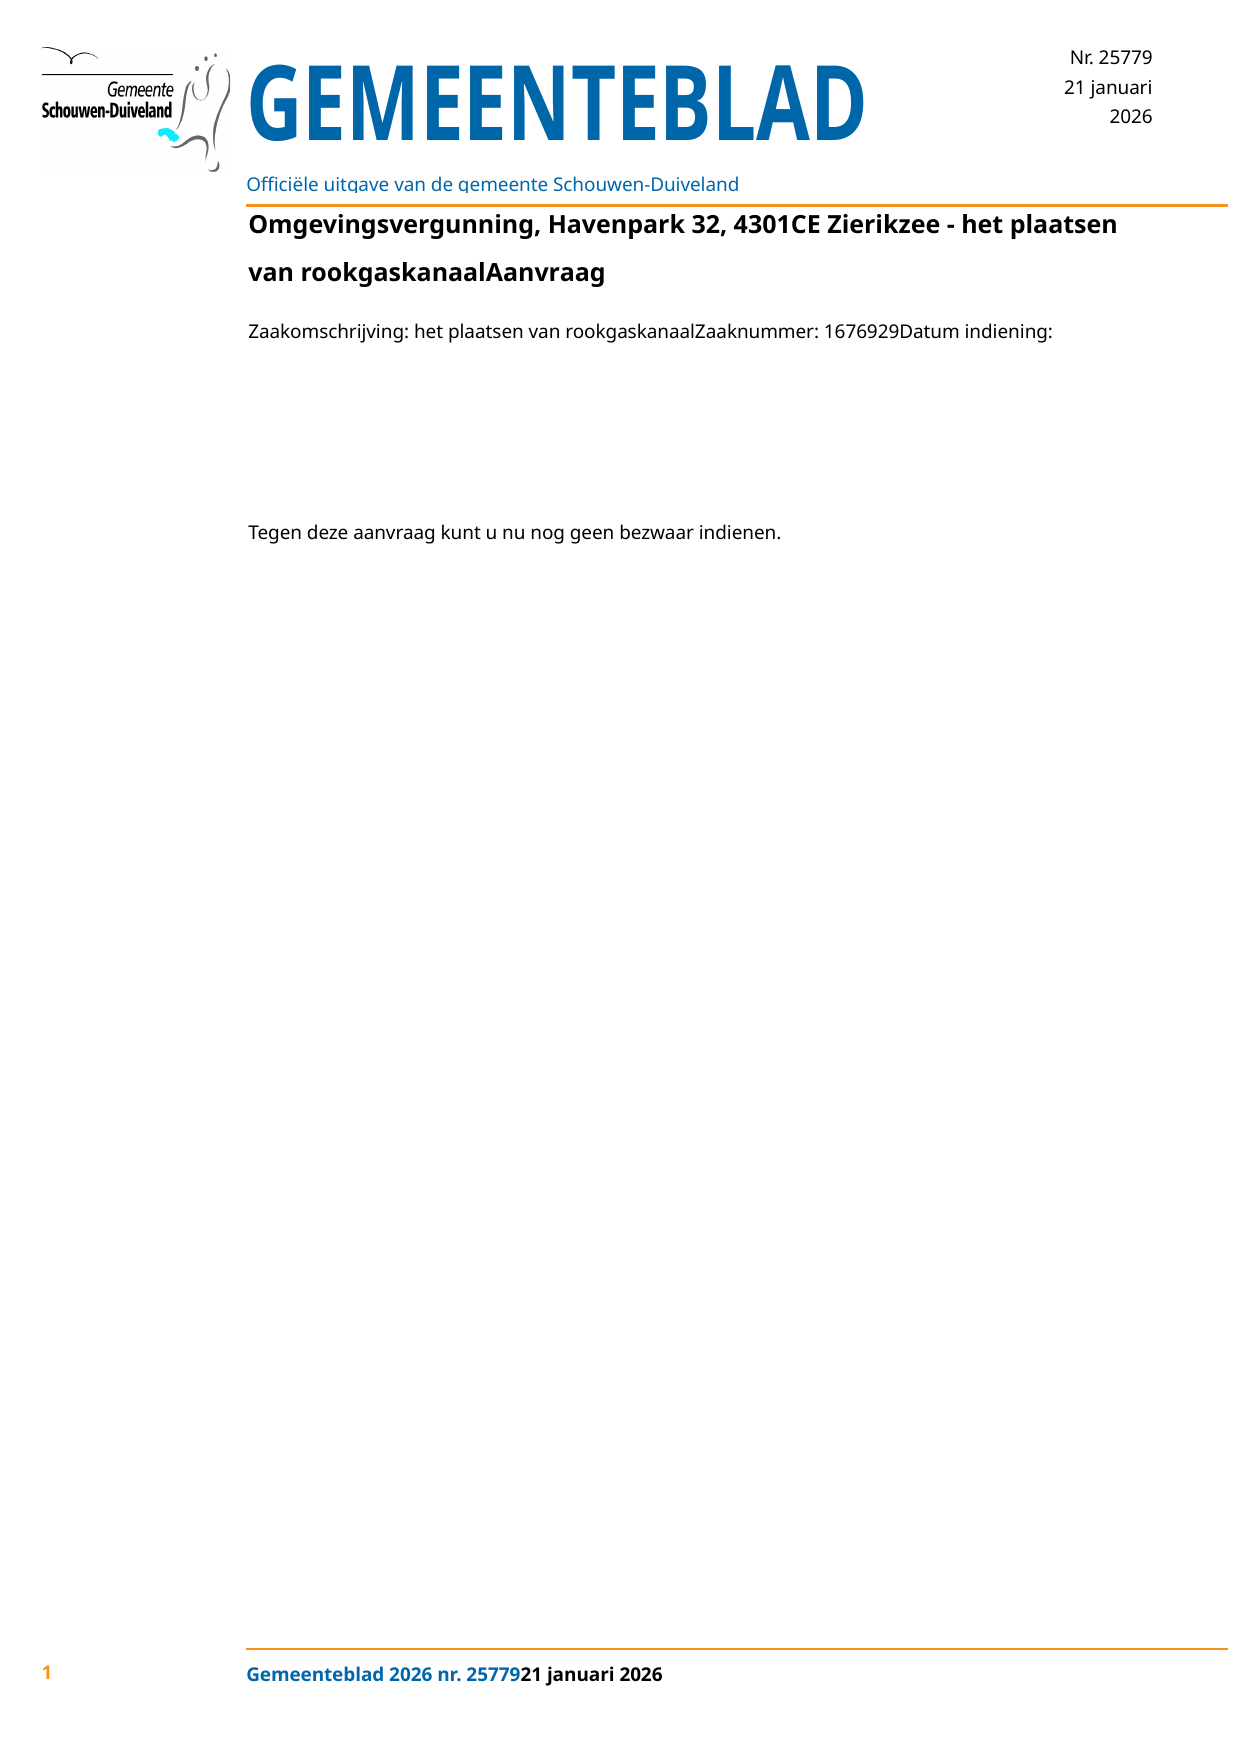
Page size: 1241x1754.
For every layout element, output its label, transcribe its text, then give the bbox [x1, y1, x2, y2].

text Tegen deze aanvraag kunt u nu nog geen bezwaar indienen. [248, 519, 1152, 545]
text Omgevingsvergunning, Havenpark 32, 4301CE Zierikzee - het plaatsen van rookgaskanaalAanvraag [248, 207, 1152, 288]
picture [41, 47, 231, 172]
text Zaakomschrijving: het plaatsen van rookgaskanaalZaaknummer: 1676929Datum indiening: [248, 318, 1152, 344]
